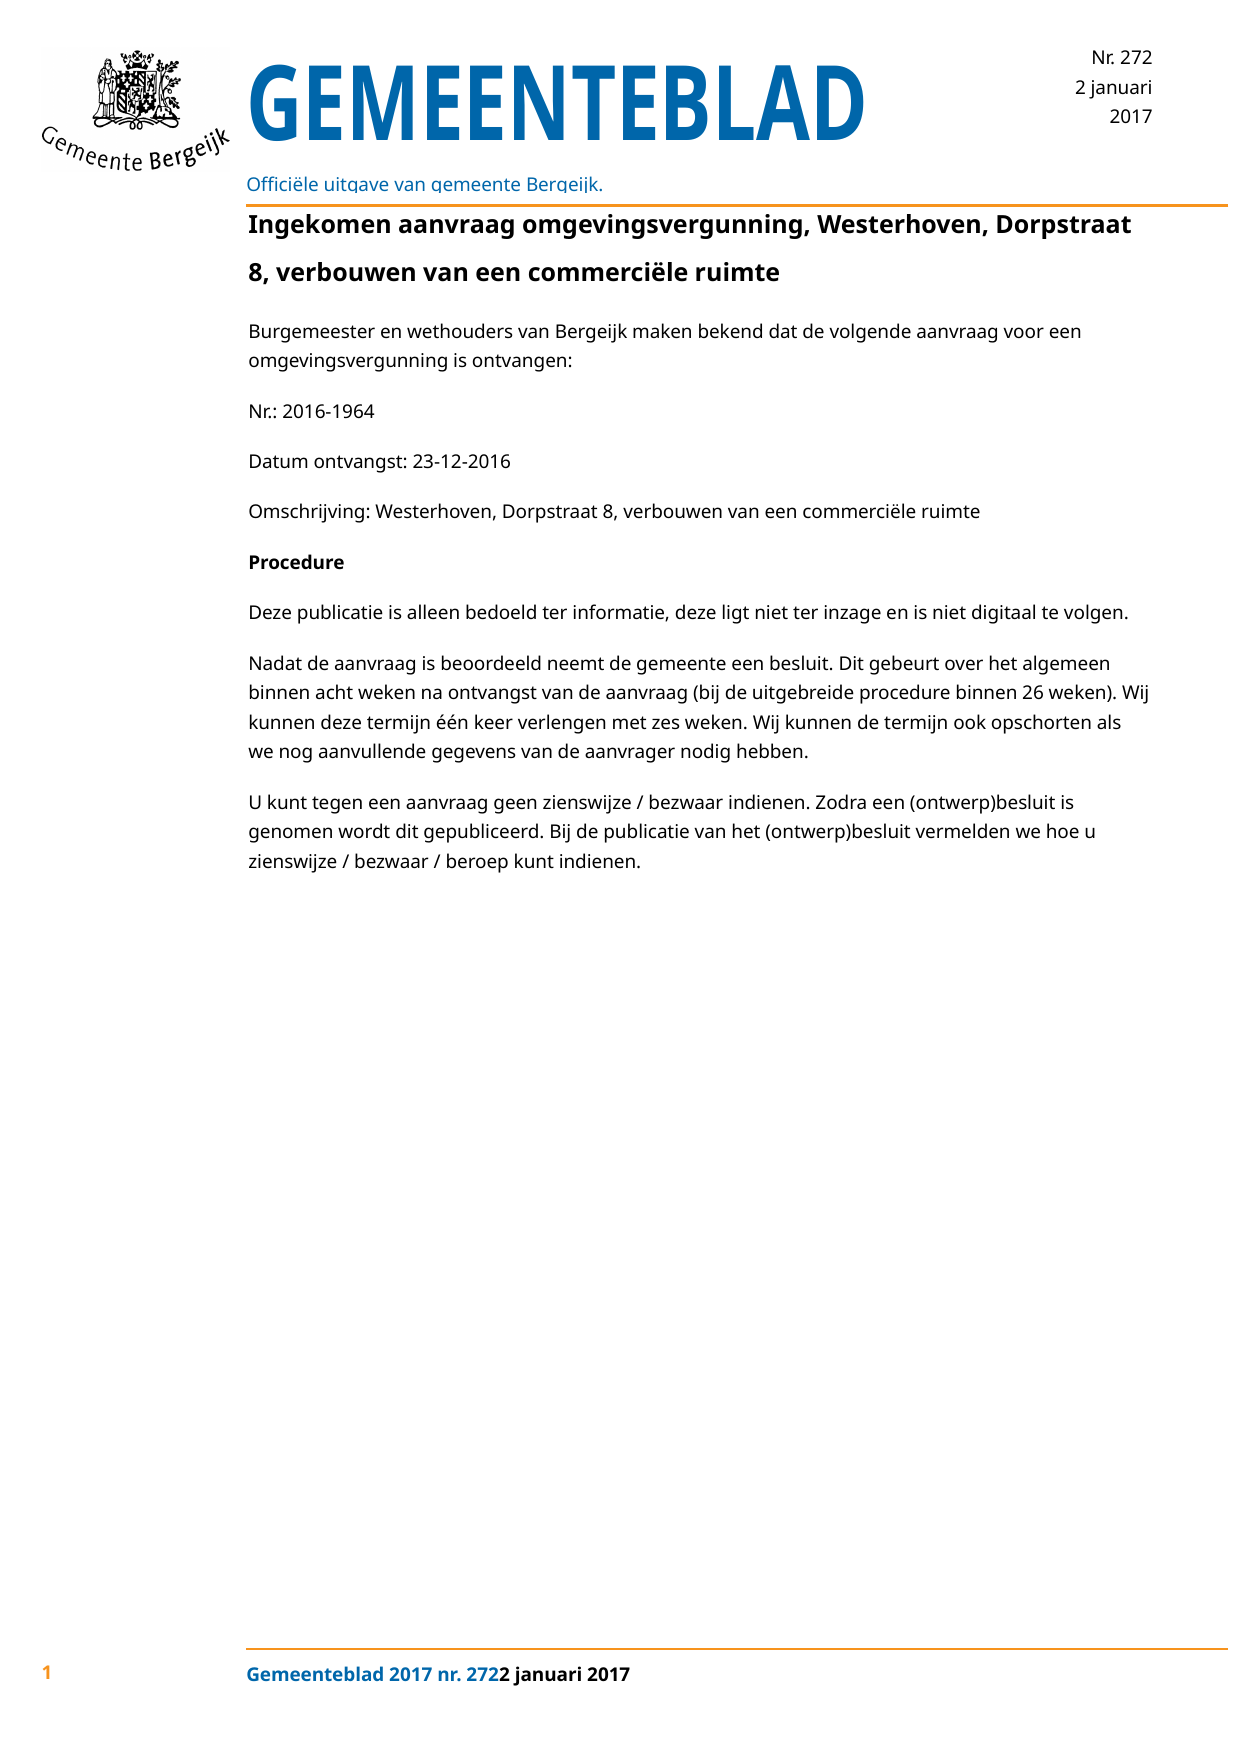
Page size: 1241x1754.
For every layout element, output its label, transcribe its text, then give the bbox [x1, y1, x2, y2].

text Omschrijving: Westerhoven, Dorpstraat 8, verbouwen van een commerciële ruimte [248, 499, 1152, 524]
text Nadat de aanvraag is beoordeeld neemt de gemeente een besluit. Dit gebeurt over het algemeen binnen acht weken na ontvangst van de aanvraag (bij de uitgebreide procedure binnen 26 weken). Wij kunnen deze termijn één keer verlengen met zes weken. Wij kunnen de termijn ook opschorten als we nog aanvullende gegevens van de aanvrager nodig hebben. [248, 650, 1152, 764]
text Ingekomen aanvraag omgevingsvergunning, Westerhoven, Dorpstraat 8, verbouwen van een commerciële ruimte [248, 207, 1152, 288]
text U kunt tegen een aanvraag geen zienswijze / bezwaar indienen. Zodra een (ontwerp)besluit is genomen wordt dit gepubliceerd. Bij de publicatie van het (ontwerp)besluit vermelden we hoe u zienswijze / bezwaar / beroep kunt indienen. [248, 789, 1152, 874]
text Deze publicatie is alleen bedoeld ter informatie, deze ligt niet ter inzage en is niet digitaal te volgen. [248, 599, 1152, 625]
text Datum ontvangst: 23-12-2016 [248, 448, 1152, 474]
text Nr.: 2016-1964 [248, 398, 1152, 424]
picture [41, 47, 231, 172]
text Procedure [248, 549, 1152, 575]
text Burgemeester en wethouders van Bergeijk maken bekend dat de volgende aanvraag voor een omgevingsvergunning is ontvangen: [248, 318, 1152, 373]
